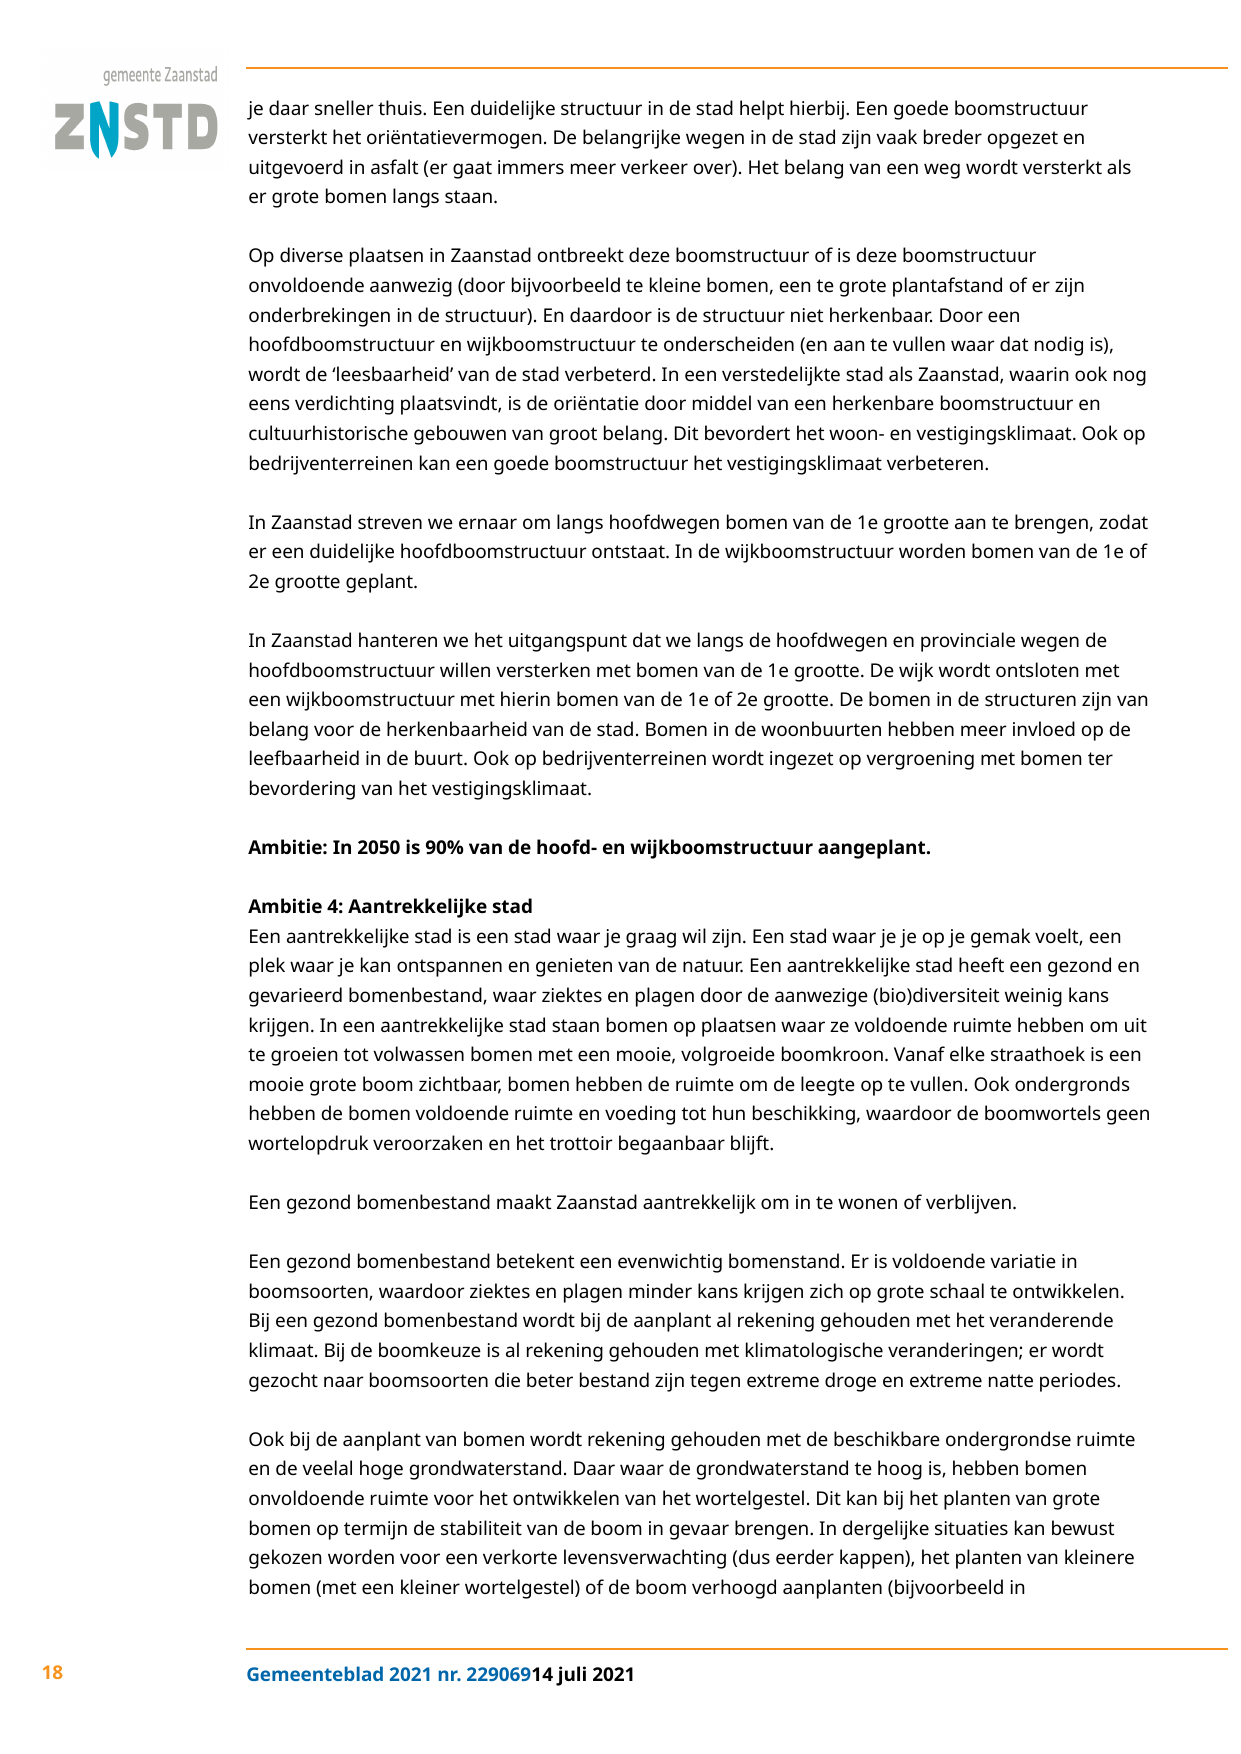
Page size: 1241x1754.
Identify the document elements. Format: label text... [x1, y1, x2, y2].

text Een gezond bomenbestand betekent een evenwichtig bomenstand. Er is voldoende variatie in boomsoorten, waardoor ziektes en plagen minder kans krijgen zich op grote schaal te ontwikkelen. Bij een gezond bomenbestand wordt bij de aanplant al rekening gehouden met het veranderende klimaat. Bij de boomkeuze is al rekening gehouden met klimatologische veranderingen; er wordt gezocht naar boomsoorten die beter bestand zijn tegen extreme droge en extreme natte periodes. [248, 1248, 1152, 1393]
text Op diverse plaatsen in Zaanstad ontbreekt deze boomstructuur of is deze boomstructuur onvoldoende aanwezig (door bijvoorbeeld te kleine bomen, een te grote plantafstand of er zijn onderbrekingen in de structuur). En daardoor is de structuur niet herkenbaar. Door een hoofdboomstructuur en wijkboomstructuur te onderscheiden (en aan te vullen waar dat nodig is), wordt de ‘leesbaarheid’ van de stad verbeterd. In een verstedelijkte stad als Zaanstad, waarin ook nog eens verdichting plaatsvindt, is de oriëntatie door middel van een herkenbare boomstructuur en cultuurhistorische gebouwen van groot belang. Dit bevordert het woon- en vestigingsklimaat. Ook op bedrijventerreinen kan een goede boomstructuur het vestigingsklimaat verbeteren. [248, 243, 1152, 476]
text In Zaanstad streven we ernaar om langs hoofdwegen bomen van de 1e grootte aan te brengen, zodat er een duidelijke hoofdboomstructuur ontstaat. In de wijkboomstructuur worden bomen van de 1e of 2e grootte geplant. [248, 509, 1152, 594]
text Ook bij de aanplant van bomen wordt rekening gehouden met de beschikbare ondergrondse ruimte en de veelal hoge grondwaterstand. Daar waar de grondwaterstand te hoog is, hebben bomen onvoldoende ruimte voor het ontwikkelen van het wortelgestel. Dit kan bij het planten van grote bomen op termijn de stabiliteit van de boom in gevaar brengen. In dergelijke situaties kan bewust gekozen worden voor een verkorte levensverwachting (dus eerder kappen), het planten van kleinere bomen (met een kleiner wortelgestel) of de boom verhoogd aanplanten (bijvoorbeeld in [248, 1426, 1152, 1600]
text je daar sneller thuis. Een duidelijke structuur in de stad helpt hierbij. Een goede boomstructuur versterkt het oriëntatievermogen. De belangrijke wegen in de stad zijn vaak breder opgezet en uitgevoerd in asfalt (er gaat immers meer verkeer over). Het belang van een weg wordt versterkt als er grote bomen langs staan. [248, 95, 1152, 209]
text Ambitie: In 2050 is 90% van de hoofd- en wijkboomstructuur aangeplant. [248, 834, 1152, 860]
text Ambitie 4: Aantrekkelijke stad [248, 893, 1152, 919]
text In Zaanstad hanteren we het uitgangspunt dat we langs de hoofdwegen en provinciale wegen de hoofdboomstructuur willen versterken met bomen van de 1e grootte. De wijk wordt ontsloten met een wijkboomstructuur met hierin bomen van de 1e of 2e grootte. De bomen in de structuren zijn van belang voor de herkenbaarheid van de stad. Bomen in de woonbuurten hebben meer invloed op de leefbaarheid in de buurt. Ook op bedrijventerreinen wordt ingezet op vergroening met bomen ter bevordering van het vestigingsklimaat. [248, 627, 1152, 801]
picture [41, 47, 231, 172]
text Een gezond bomenbestand maakt Zaanstad aantrekkelijk om in te wonen of verblijven. [248, 1189, 1152, 1215]
text Een aantrekkelijke stad is een stad waar je graag wil zijn. Een stad waar je je op je gemak voelt, een plek waar je kan ontspannen en genieten van de natuur. Een aantrekkelijke stad heeft een gezond en gevarieerd bomenbestand, waar ziektes en plagen door de aanwezige (bio)diversiteit weinig kans krijgen. In een aantrekkelijke stad staan bomen op plaatsen waar ze voldoende ruimte hebben om uit te groeien tot volwassen bomen met een mooie, volgroeide boomkroon. Vanaf elke straathoek is een mooie grote boom zichtbaar, bomen hebben de ruimte om de leegte op te vullen. Ook ondergronds hebben de bomen voldoende ruimte en voeding tot hun beschikking, waardoor de boomwortels geen wortelopdruk veroorzaken en het trottoir begaanbaar blijft. [248, 923, 1152, 1156]
